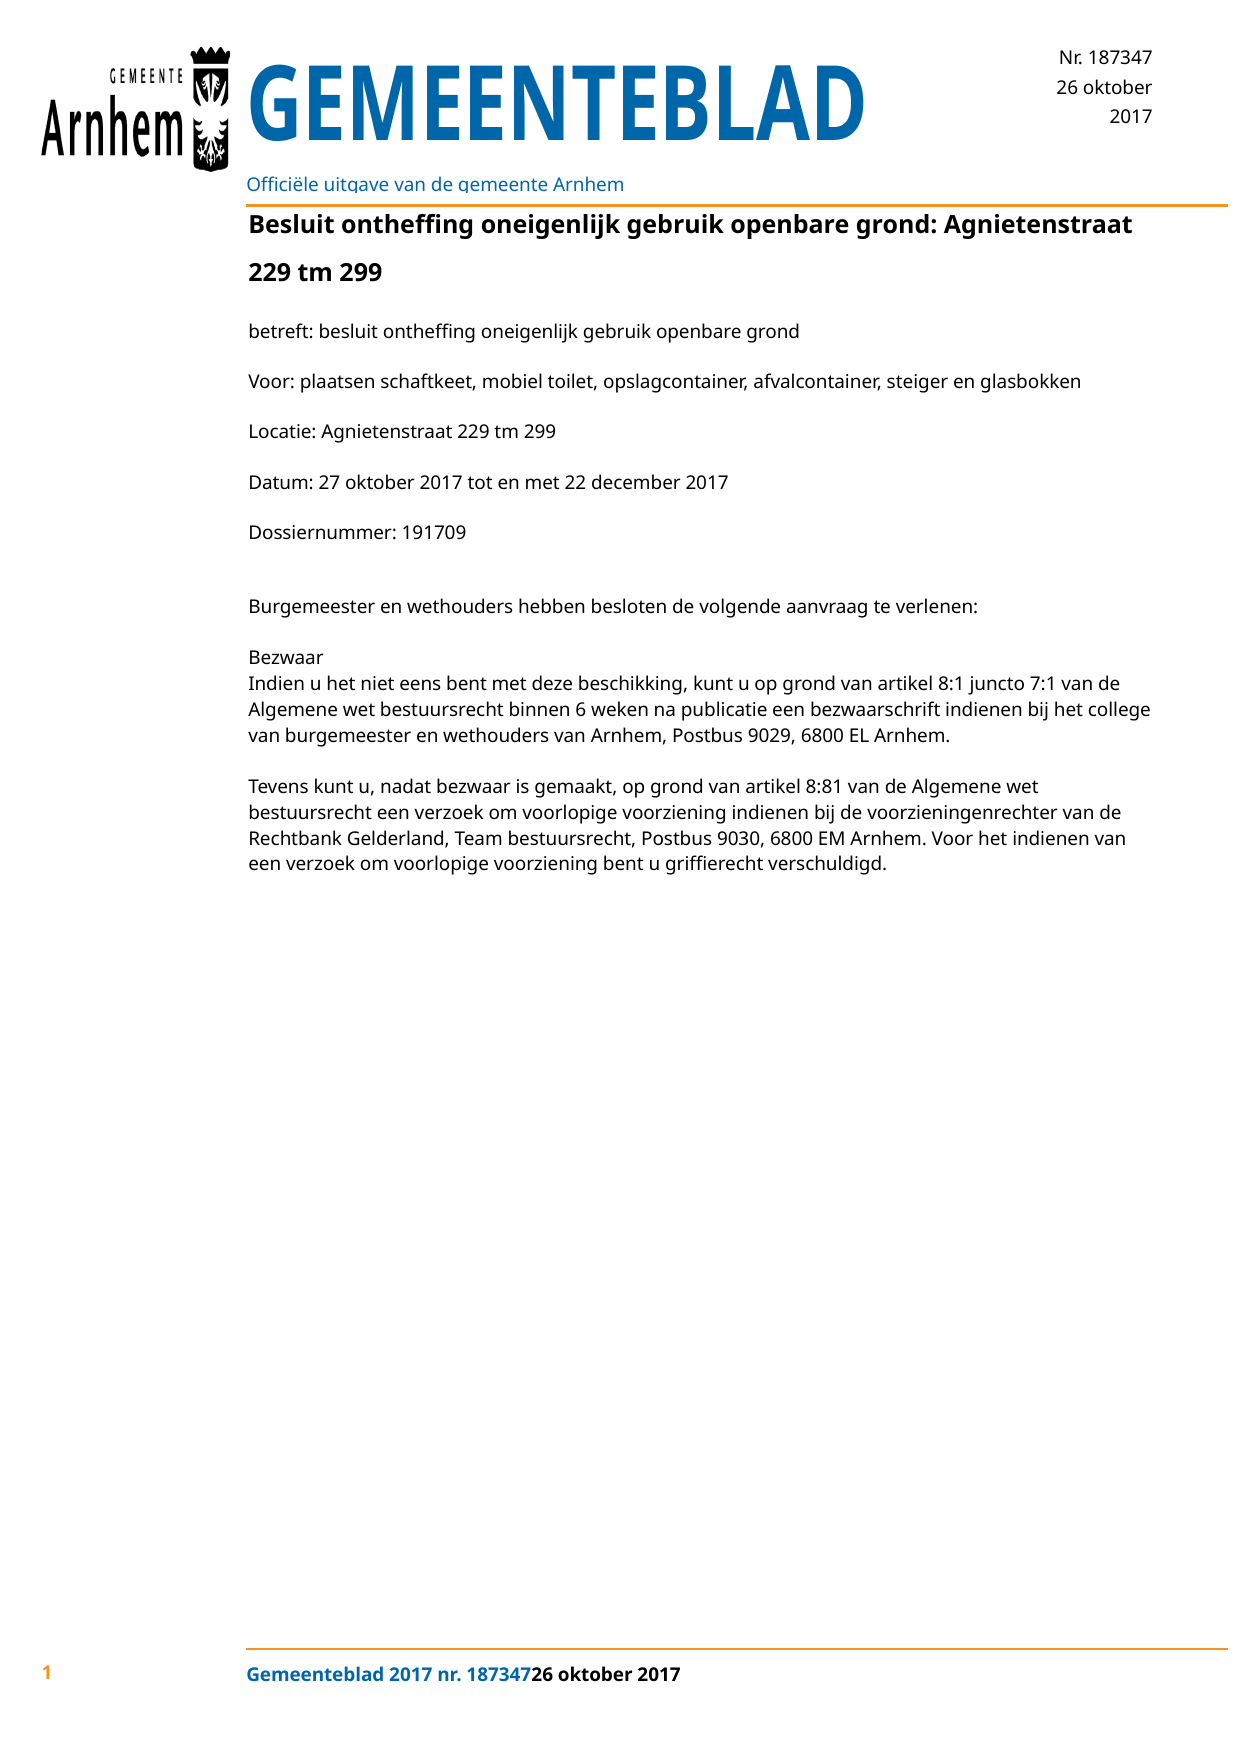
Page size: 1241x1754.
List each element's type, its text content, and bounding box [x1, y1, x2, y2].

text Tevens kunt u, nadat bezwaar is gemaakt, op grond van artikel 8:81 van de Algemene wet bestuursrecht een verzoek om voorlopige voorziening indienen bij de voorzieningenrechter van de Rechtbank Gelderland, Team bestuursrecht, Postbus 9030, 6800 EM Arnhem. Voor het indienen van een verzoek om voorlopige voorziening bent u griffierecht verschuldigd. [248, 773, 1152, 876]
text Dossiernummer: 191709 [248, 519, 1152, 545]
text betreft: besluit ontheffing oneigenlijk gebruik openbare grond [248, 318, 1152, 344]
text Burgemeester en wethouders hebben besloten de volgende aanvraag te verlenen: [248, 593, 1152, 619]
text Datum: 27 oktober 2017 tot en met 22 december 2017 [248, 469, 1152, 495]
text Indien u het niet eens bent met deze beschikking, kunt u op grond van artikel 8:1 juncto 7:1 van de Algemene wet bestuursrecht binnen 6 weken na publicatie een bezwaarschrift indienen bij het college van burgemeester en wethouders van Arnhem, Postbus 9029, 6800 EL Arnhem. [248, 670, 1152, 747]
text Locatie: Agnietenstraat 229 tm 299 [248, 419, 1152, 444]
text Bezwaar [248, 644, 1152, 670]
picture [41, 47, 231, 172]
text Besluit ontheffing oneigenlijk gebruik openbare grond: Agnietenstraat 229 tm 299 [248, 207, 1152, 288]
text Voor: plaatsen schaftkeet, mobiel toilet, opslagcontainer, afvalcontainer, steiger en glasbokken [248, 368, 1152, 394]
